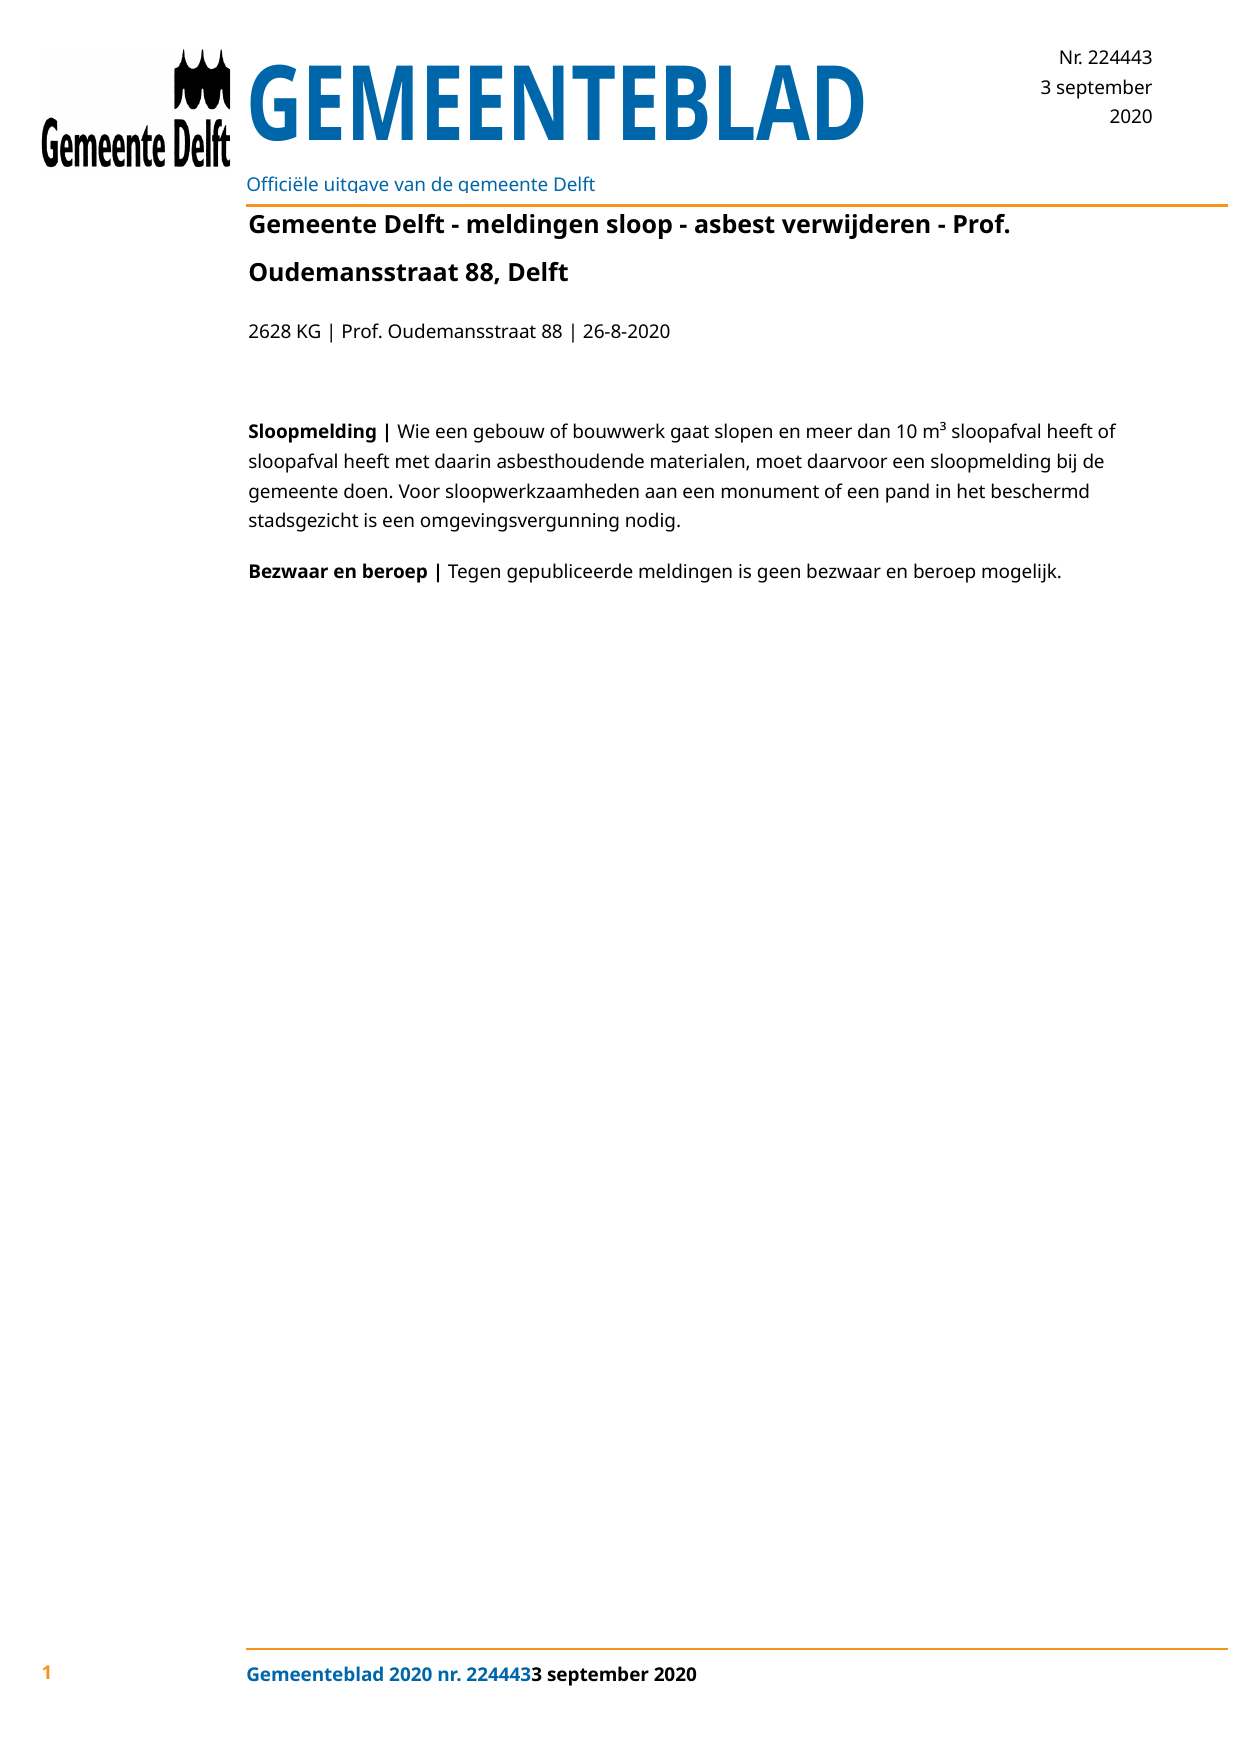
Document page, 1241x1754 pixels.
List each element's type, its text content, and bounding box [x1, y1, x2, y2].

text Gemeente Delft - meldingen sloop - asbest verwijderen - Prof. Oudemansstraat 88, Delft [248, 207, 1152, 288]
text 2628 KG | Prof. Oudemansstraat 88 | 26-8-2020 [248, 318, 1152, 344]
text Bezwaar en beroep | Tegen gepubliceerde meldingen is geen bezwaar en beroep mogelijk. [248, 558, 1152, 584]
picture [41, 47, 231, 172]
text Sloopmelding | Wie een gebouw of bouwwerk gaat slopen en meer dan 10 m³ sloopafval heeft of sloopafval heeft met daarin asbesthoudende materialen, moet daarvoor een sloopmelding bij de gemeente doen. Voor sloopwerkzaamheden aan een monument of een pand in het beschermd stadsgezicht is een omgevingsvergunning nodig. [248, 419, 1152, 533]
